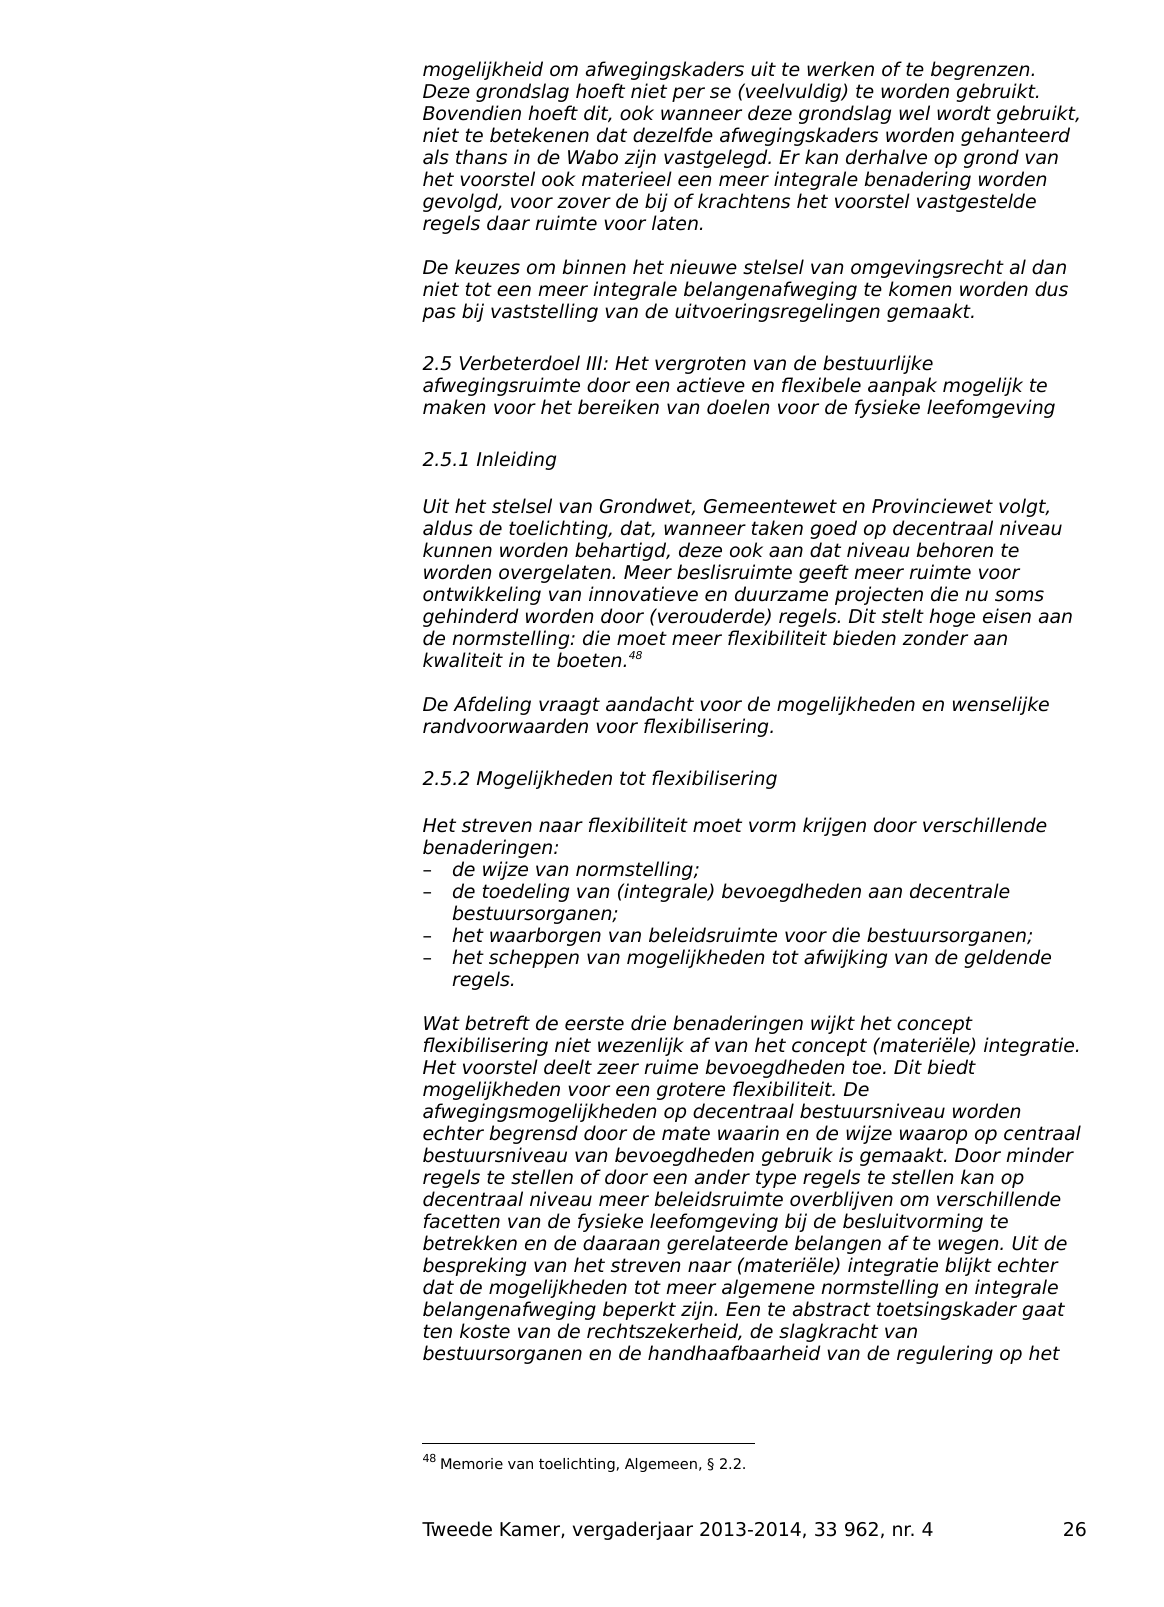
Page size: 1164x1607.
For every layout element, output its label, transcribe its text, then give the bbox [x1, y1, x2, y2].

text Wat betreft de eerste drie benaderingen wijkt het concept flexibilisering niet wezenlijk af van het concept (materiële) integratie. Het voorstel deelt zeer ruime bevoegdheden toe. Dit biedt mogelijkheden voor een grotere flexibiliteit. De afwegingsmogelijkheden op decentraal bestuursniveau worden echter begrensd door de mate waarin en de wijze waarop op centraal bestuursniveau van bevoegdheden gebruik is gemaakt. Door minder regels te stellen of door een ander type regels te stellen kan op decentraal niveau meer beleidsruimte overblijven om verschillende facetten van de fysieke leefomgeving bij de besluitvorming te betrekken en de daaraan gerelateerde belangen af te wegen. Uit de bespreking van het streven naar (materiële) integratie blijkt echter dat de mogelijkheden tot meer algemene normstelling en integrale belangenafweging beperkt zijn. Een te abstract toetsingskader gaat ten koste van de rechtszekerheid, de slagkracht van bestuursorganen en de handhaafbaarheid van de regulering op het [422, 1013, 1087, 1364]
text – de toedeling van (integrale) bevoegdheden aan decentrale bestuursorganen; [422, 881, 1087, 925]
subtitle 2.5 Verbeterdoel III: Het vergroten van de bestuurlijke afwegingsruimte door een actieve en flexibele aanpak mogelijk te maken voor het bereiken van doelen voor de fysieke leefomgeving [422, 353, 1087, 419]
text – het scheppen van mogelijkheden tot afwijking van de geldende regels. [422, 947, 1087, 991]
text mogelijkheid om afwegingskaders uit te werken of te begrenzen. Deze grondslag hoeft niet per se (veelvuldig) te worden gebruikt. Bovendien hoeft dit, ook wanneer deze grondslag wel wordt gebruikt, niet te betekenen dat dezelfde afwegingskaders worden gehanteerd als thans in de Wabo zijn vastgelegd. Er kan derhalve op grond van het voorstel ook materieel een meer integrale benadering worden gevolgd, voor zover de bij of krachtens het voorstel vastgestelde regels daar ruimte voor laten. [422, 59, 1087, 235]
subtitle 2.5.2 Mogelijkheden tot flexibilisering [422, 768, 1087, 790]
text De keuzes om binnen het nieuwe stelsel van omgevingsrecht al dan niet tot een meer integrale belangenafweging te komen worden dus pas bij vaststelling van de uitvoeringsregelingen gemaakt. [422, 257, 1087, 323]
text Memorie van toelichting, Algemeen, § 2.2. [422, 1452, 1087, 1474]
text – de wijze van normstelling; [422, 859, 1087, 881]
subtitle 2.5.1 Inleiding [422, 449, 1087, 471]
text Uit het stelsel van Grondwet, Gemeentewet en Provinciewet volgt, aldus de toelichting, dat, wanneer taken goed op decentraal niveau kunnen worden behartigd, deze ook aan dat niveau behoren te worden overgelaten. Meer beslisruimte geeft meer ruimte voor ontwikkeling van innovatieve en duurzame projecten die nu soms gehinderd worden door (verouderde) regels. Dit stelt hoge eisen aan de normstelling: die moet meer flexibiliteit bieden zonder aan kwaliteit in te boeten. [422, 496, 1087, 672]
text Het streven naar flexibiliteit moet vorm krijgen door verschillende benaderingen: [422, 815, 1087, 859]
text – het waarborgen van beleidsruimte voor die bestuursorganen; [422, 925, 1087, 947]
text De Afdeling vraagt aandacht voor de mogelijkheden en wenselijke randvoorwaarden voor flexibilisering. [422, 694, 1087, 738]
